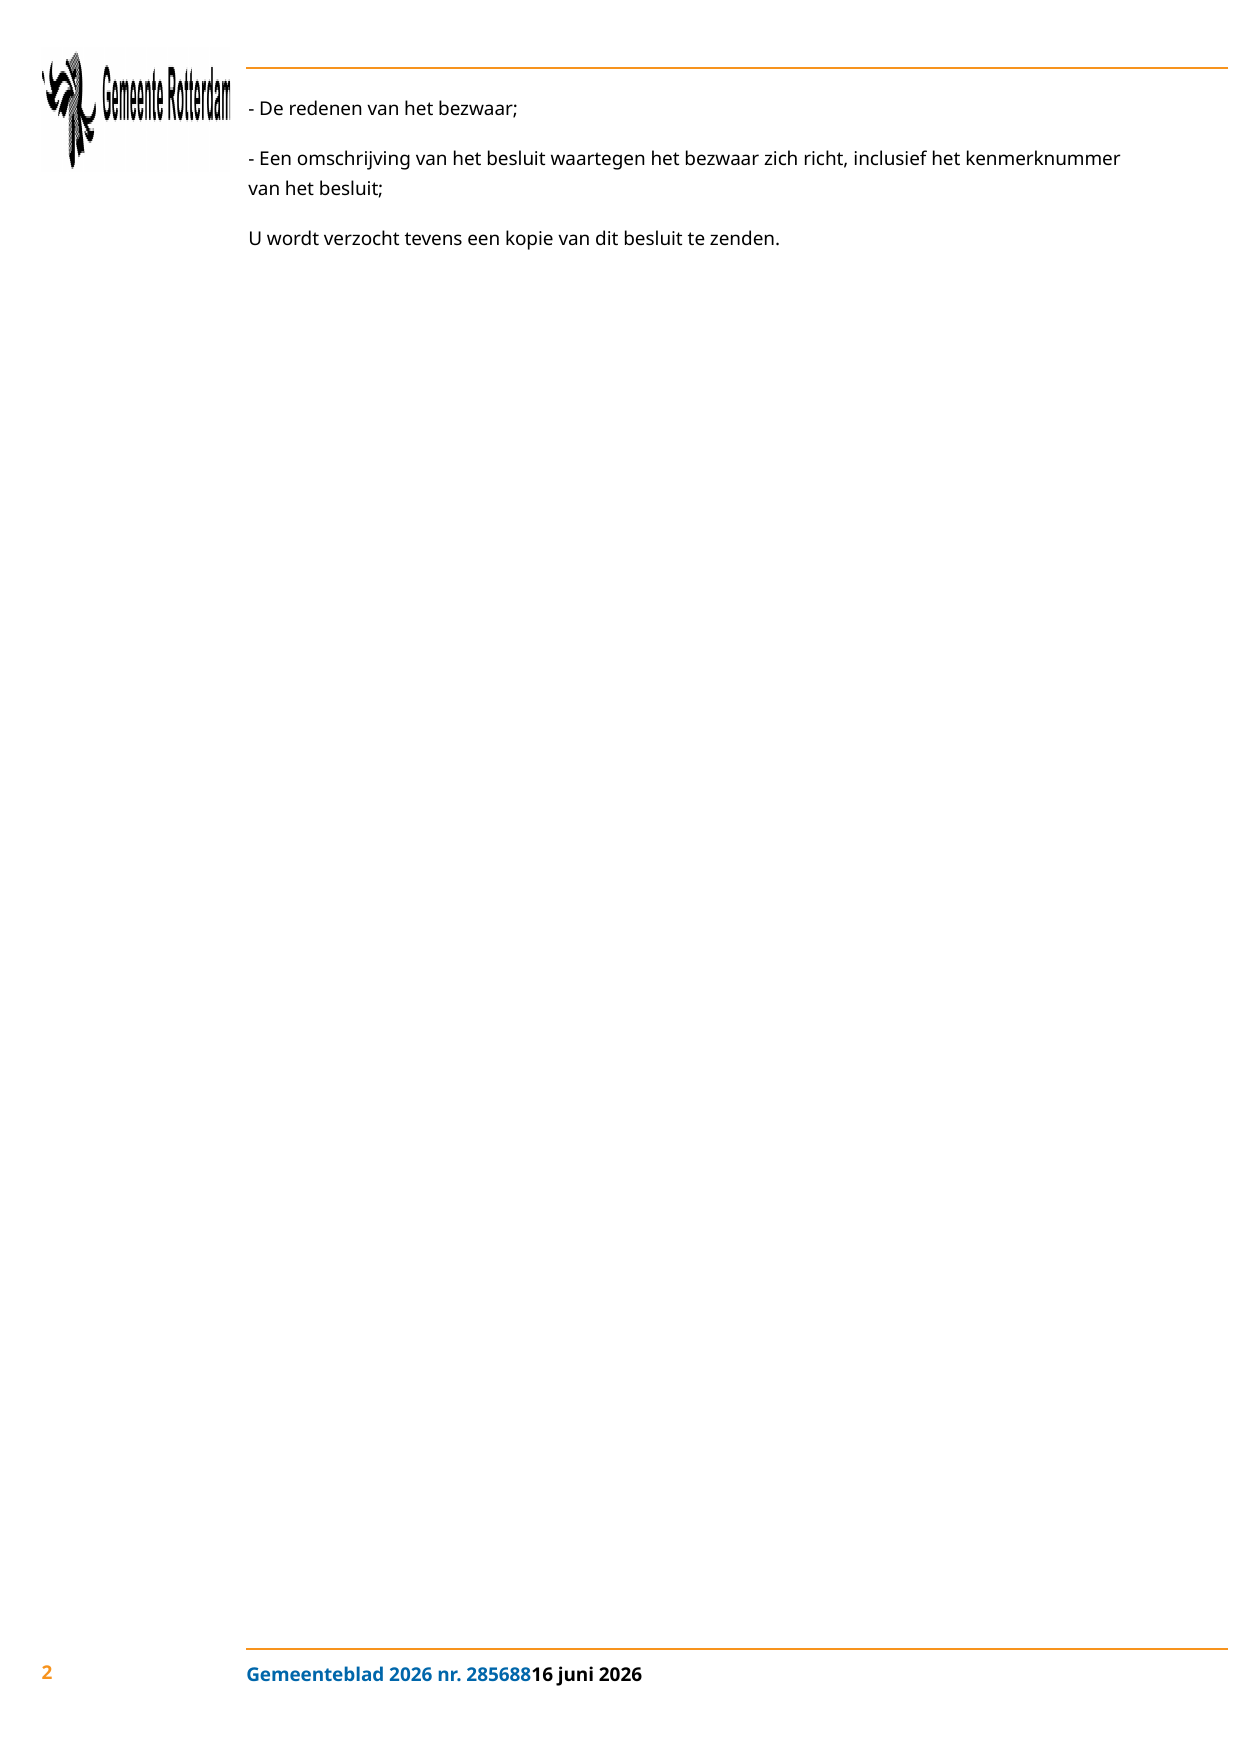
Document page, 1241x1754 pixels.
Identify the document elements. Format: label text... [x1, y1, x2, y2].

picture [41, 47, 231, 172]
text U wordt verzocht tevens een kopie van dit besluit te zenden. [248, 225, 1152, 251]
text - De redenen van het bezwaar; [248, 95, 1152, 121]
text - Een omschrijving van het besluit waartegen het bezwaar zich richt, inclusief het kenmerknummer van het besluit; [248, 145, 1152, 201]
